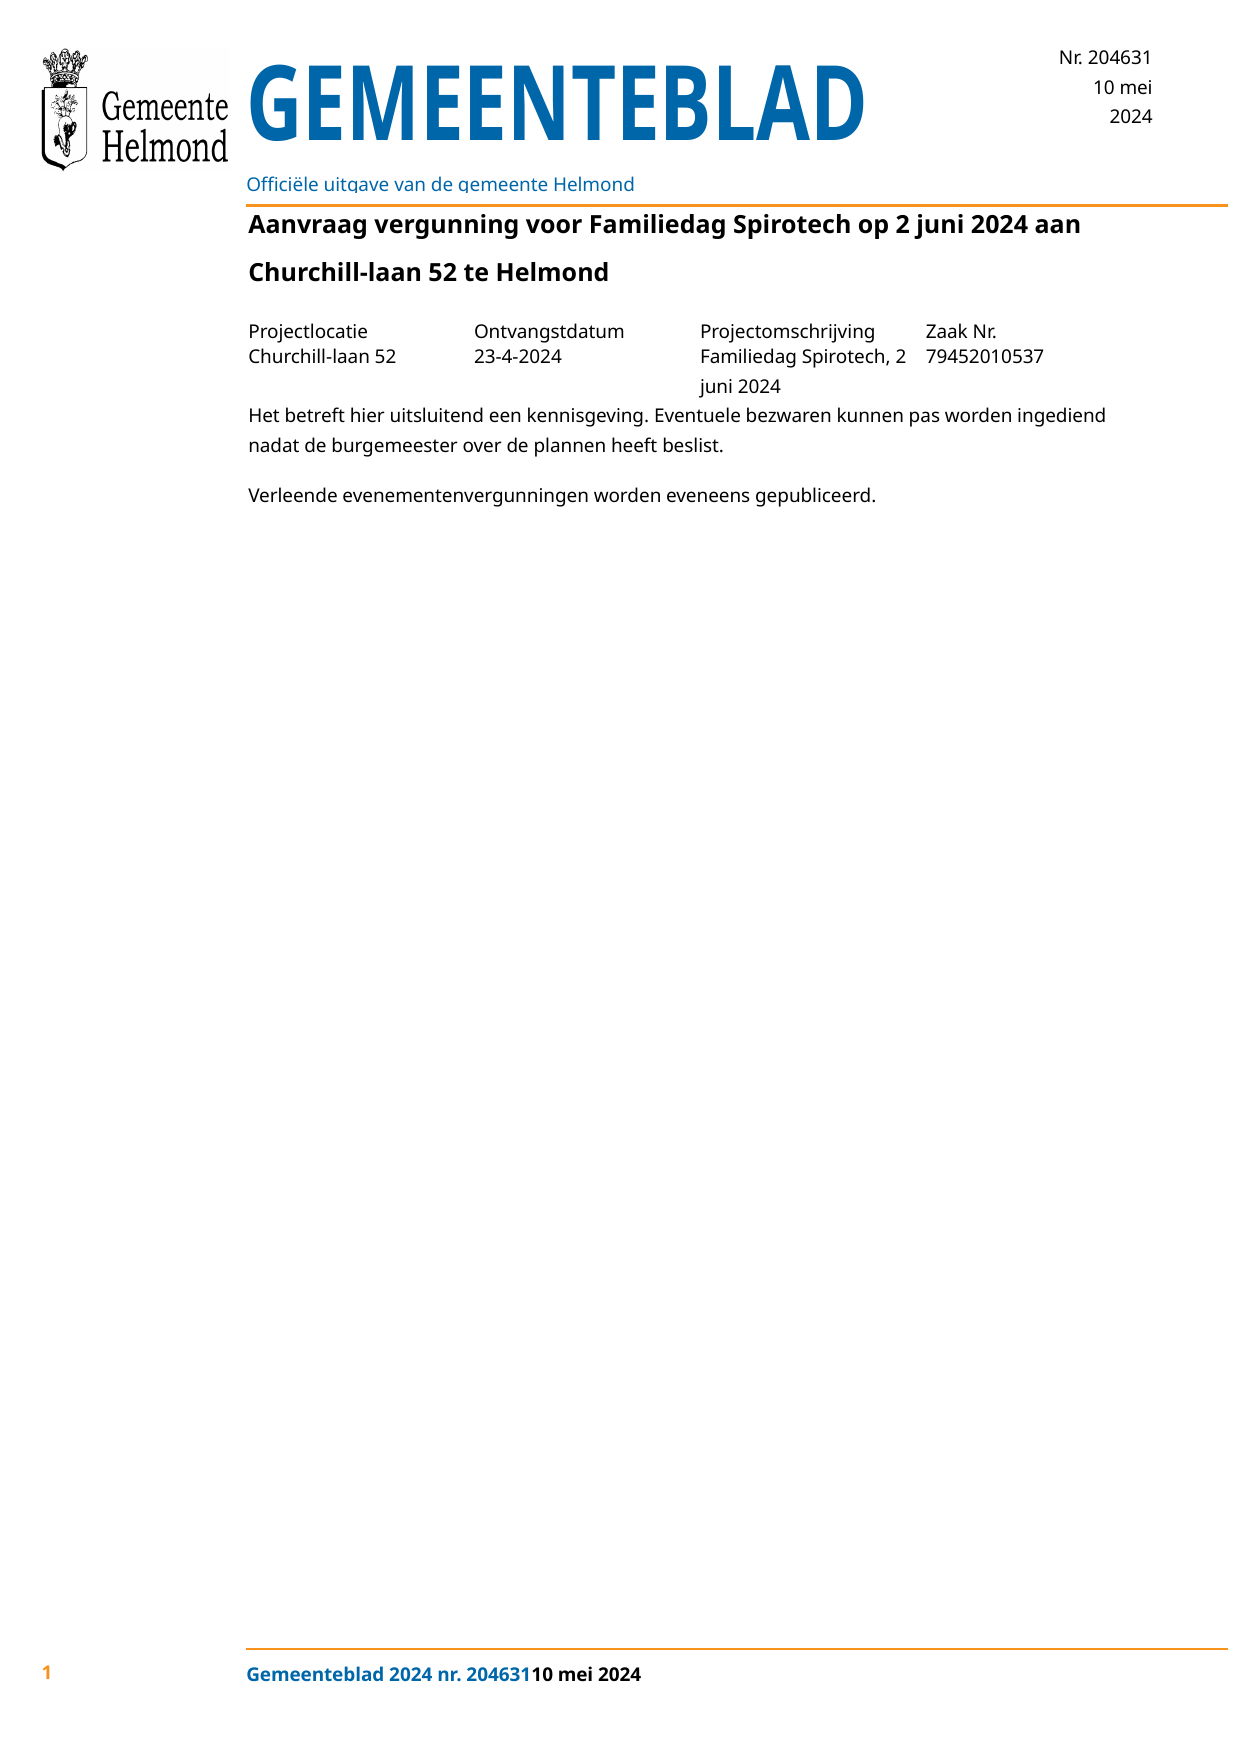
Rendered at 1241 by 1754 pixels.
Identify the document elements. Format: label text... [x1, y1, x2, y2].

table_header Zaak Nr. [926, 318, 1152, 344]
text Verleende evenementenvergunningen worden eveneens gepubliceerd. [248, 482, 1152, 508]
table_cell 79452010537 [926, 344, 1152, 399]
table_cell Churchill-laan 52 [248, 344, 474, 399]
table_header Projectomschrijving [700, 318, 926, 344]
table_cell Familiedag Spirotech, 2 juni 2024 [700, 344, 926, 399]
text Aanvraag vergunning voor Familiedag Spirotech op 2 juni 2024 aan Churchill-laan 52 te Helmond [248, 207, 1152, 288]
text Het betreft hier uitsluitend een kennisgeving. Eventuele bezwaren kunnen pas worden ingediend nadat de burgemeester over de plannen heeft beslist. [248, 402, 1152, 458]
table_cell 23-4-2024 [474, 344, 700, 399]
picture [41, 47, 231, 172]
table_header Projectlocatie [248, 318, 474, 344]
table_header Ontvangstdatum [474, 318, 700, 344]
